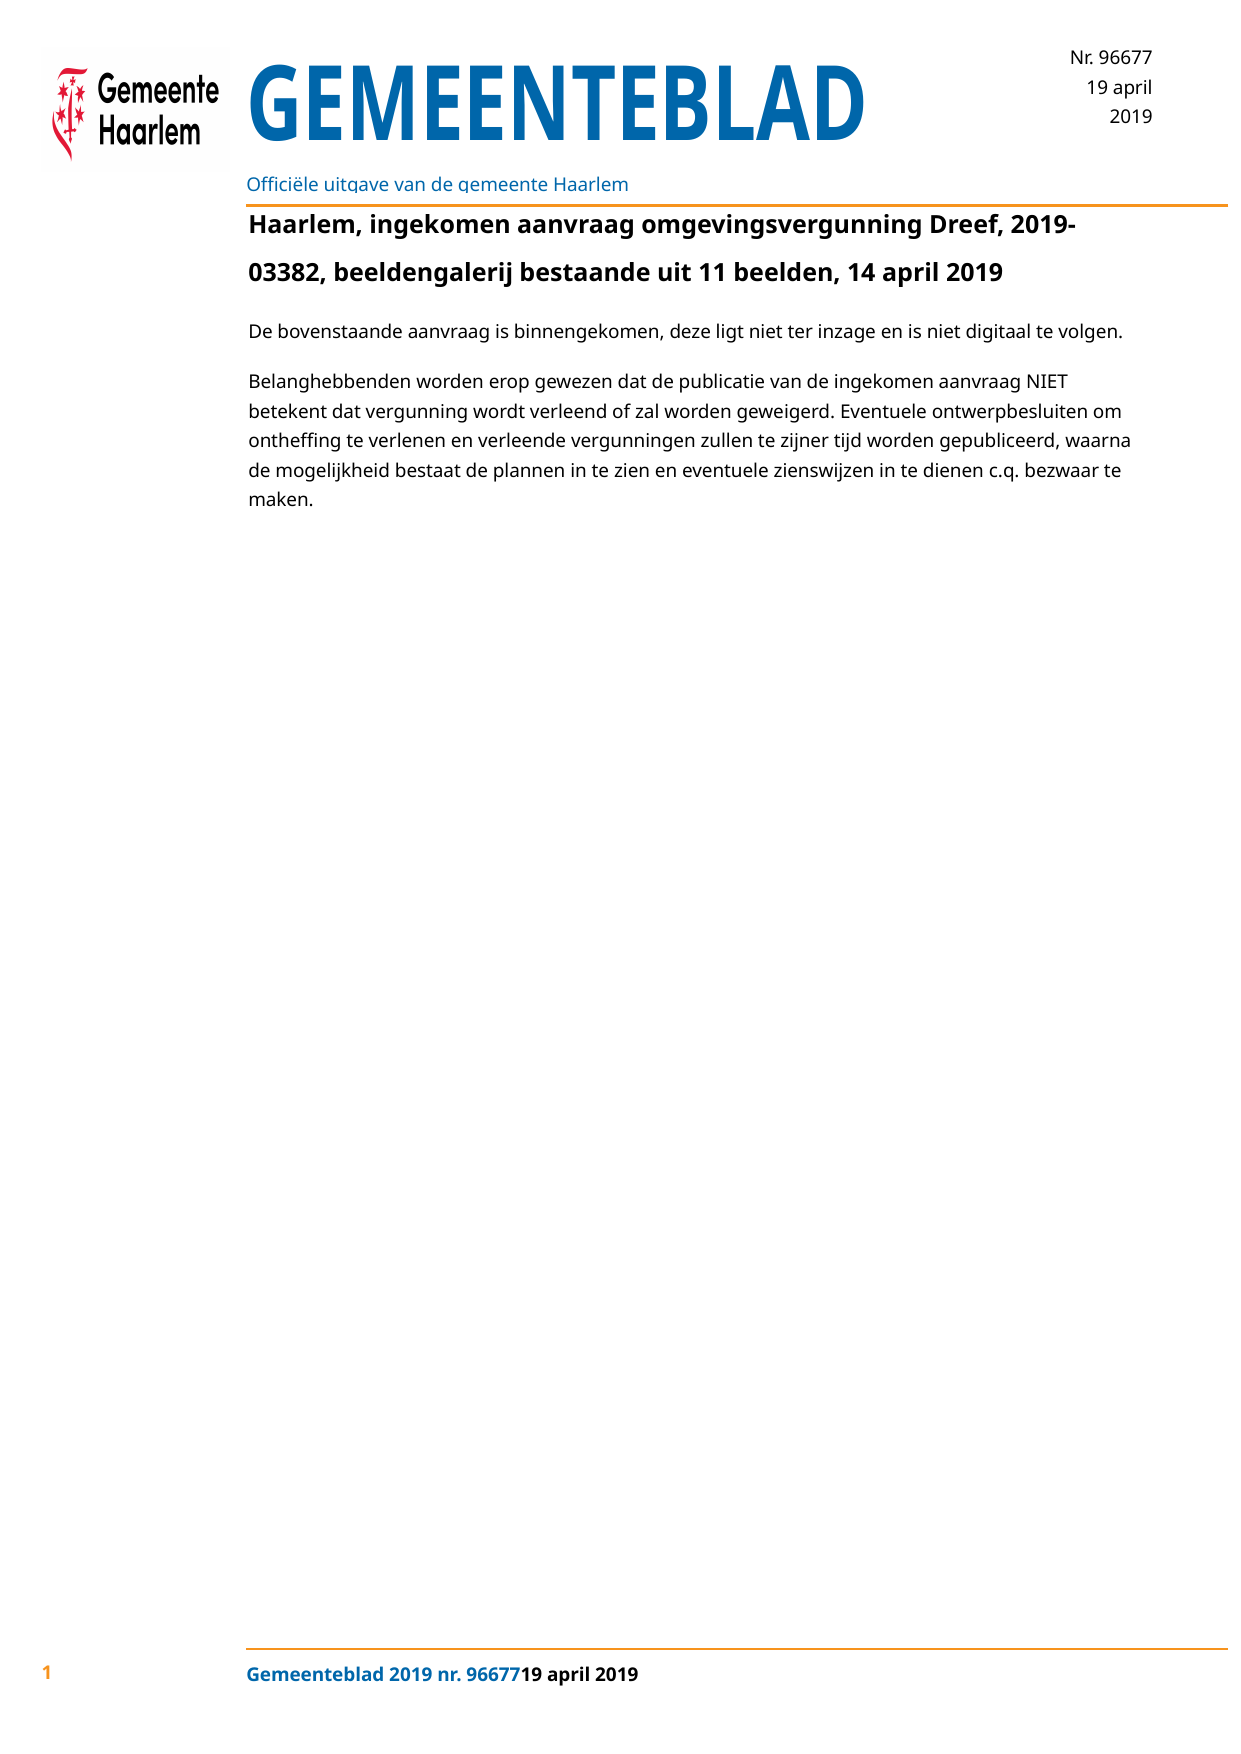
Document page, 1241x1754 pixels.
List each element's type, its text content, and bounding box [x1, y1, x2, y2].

picture [41, 47, 231, 172]
text Belanghebbenden worden erop gewezen dat de publicatie van de ingekomen aanvraag NIET betekent dat vergunning wordt verleend of zal worden geweigerd. Eventuele ontwerpbesluiten om ontheffing te verlenen en verleende vergunningen zullen te zijner tijd worden gepubliceerd, waarna de mogelijkheid bestaat de plannen in te zien en eventuele zienswijzen in te dienen c.q. bezwaar te maken. [248, 368, 1152, 512]
text De bovenstaande aanvraag is binnengekomen, deze ligt niet ter inzage en is niet digitaal te volgen. [248, 318, 1152, 344]
text Haarlem, ingekomen aanvraag omgevingsvergunning Dreef, 2019-03382, beeldengalerij bestaande uit 11 beelden, 14 april 2019 [248, 207, 1152, 288]
